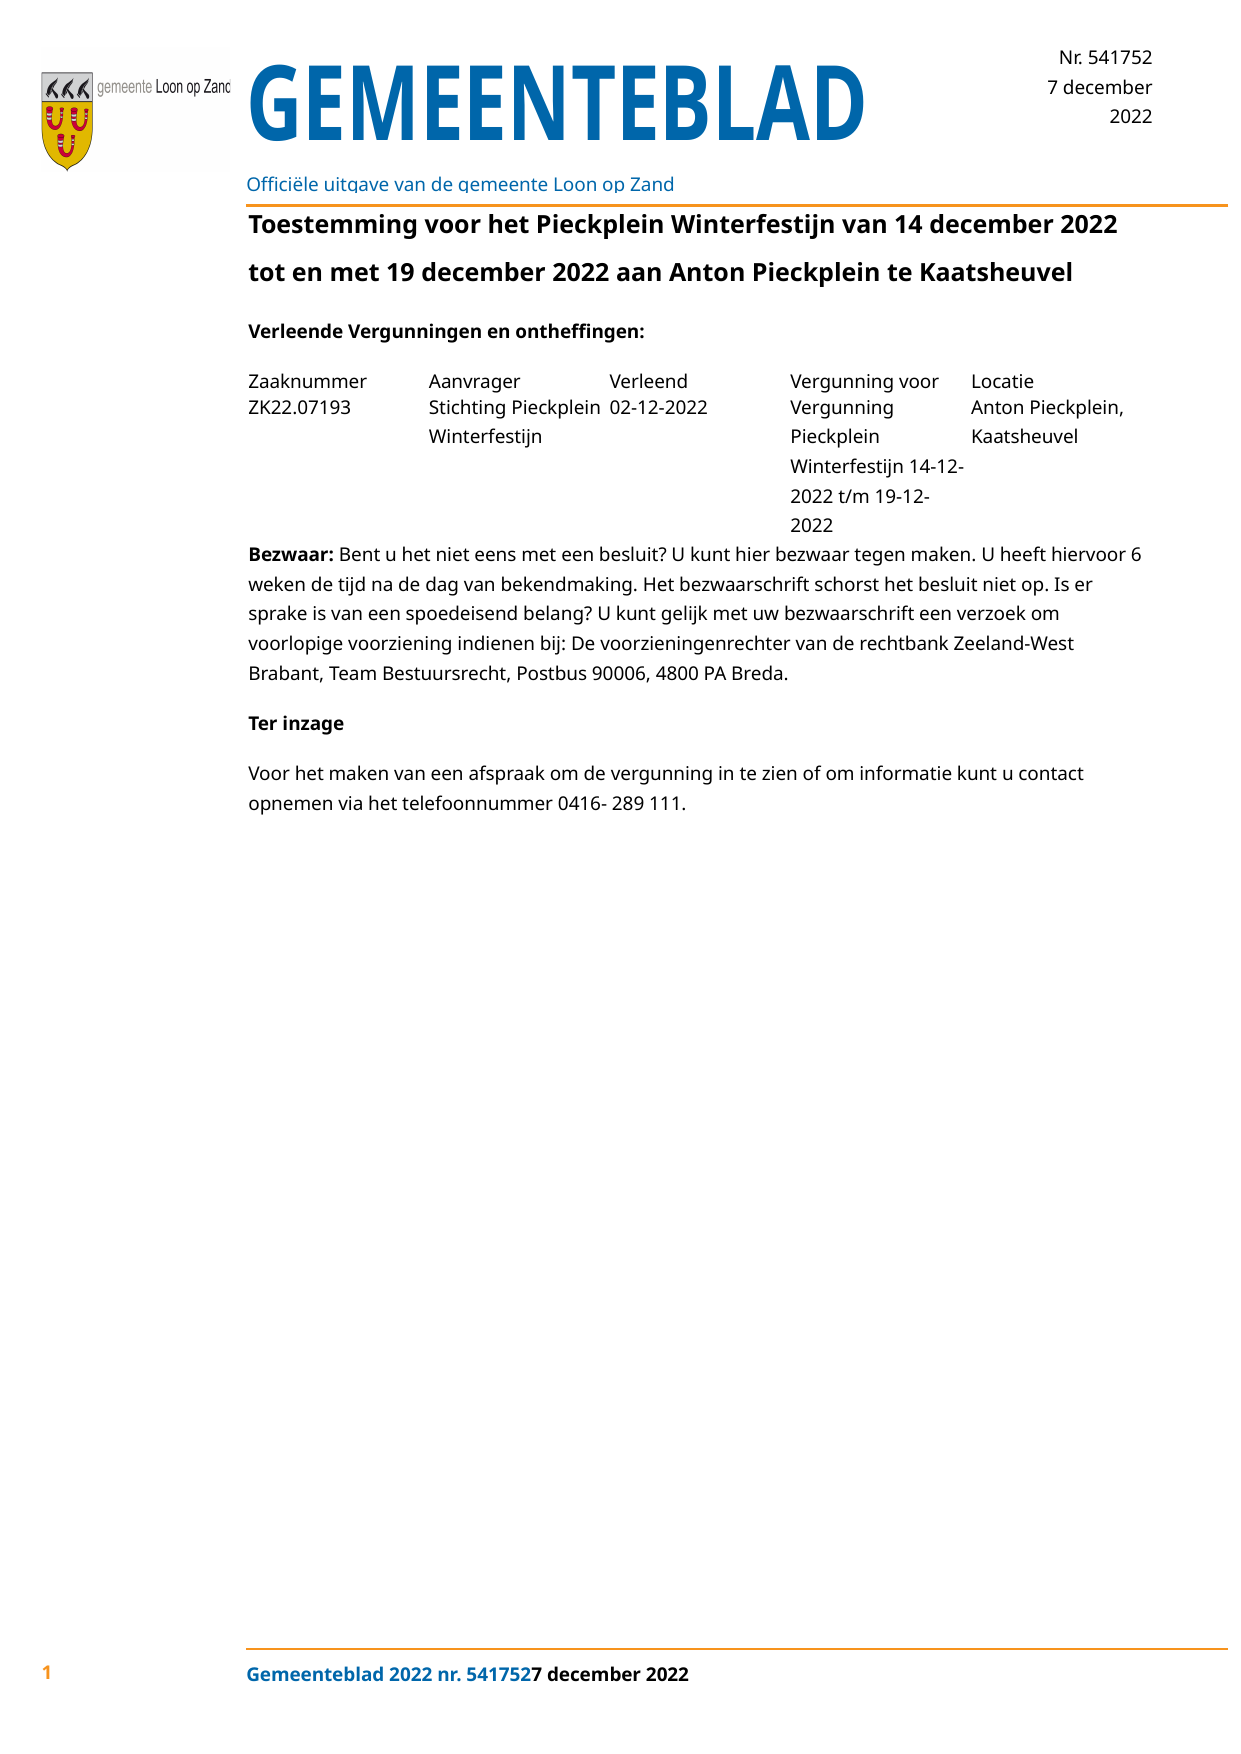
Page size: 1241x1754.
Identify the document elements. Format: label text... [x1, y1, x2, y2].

table_cell 02-12-2022 [609, 394, 790, 538]
text Ter inzage [248, 710, 1152, 736]
table_header Zaaknummer [248, 369, 429, 394]
table_header Aanvrager [429, 369, 609, 394]
text Toestemming voor het Pieckplein Winterfestijn van 14 december 2022 tot en met 19 december 2022 aan Anton Pieckplein te Kaatsheuvel [248, 207, 1152, 288]
table_header Locatie [971, 369, 1152, 394]
table_cell Anton Pieckplein, Kaatsheuvel [971, 394, 1152, 538]
table_cell Stichting Pieckplein Winterfestijn [429, 394, 609, 538]
table_header Vergunning voor [790, 369, 971, 394]
table_cell ZK22.07193 [248, 394, 429, 538]
picture [41, 47, 231, 172]
text Bezwaar: Bent u het niet eens met een besluit? U kunt hier bezwaar tegen maken. U heeft hiervoor 6 weken de tijd na de dag van bekendmaking. Het bezwaarschrift schorst het besluit niet op. Is er sprake is van een spoedeisend belang? U kunt gelijk met uw bezwaarschrift een verzoek om voorlopige voorziening indienen bij: De voorzieningenrechter van de rechtbank Zeeland-West Brabant, Team Bestuursrecht, Postbus 90006, 4800 PA Breda. [248, 541, 1152, 686]
table_header Verleend [609, 369, 790, 394]
text Verleende Vergunningen en ontheffingen: [248, 318, 1152, 344]
table_cell Vergunning Pieckplein Winterfestijn 14-12-2022 t/m 19-12-2022 [790, 394, 971, 538]
text Voor het maken van een afspraak om de vergunning in te zien of om informatie kunt u contact opnemen via het telefoonnummer 0416- 289 111. [248, 761, 1152, 816]
